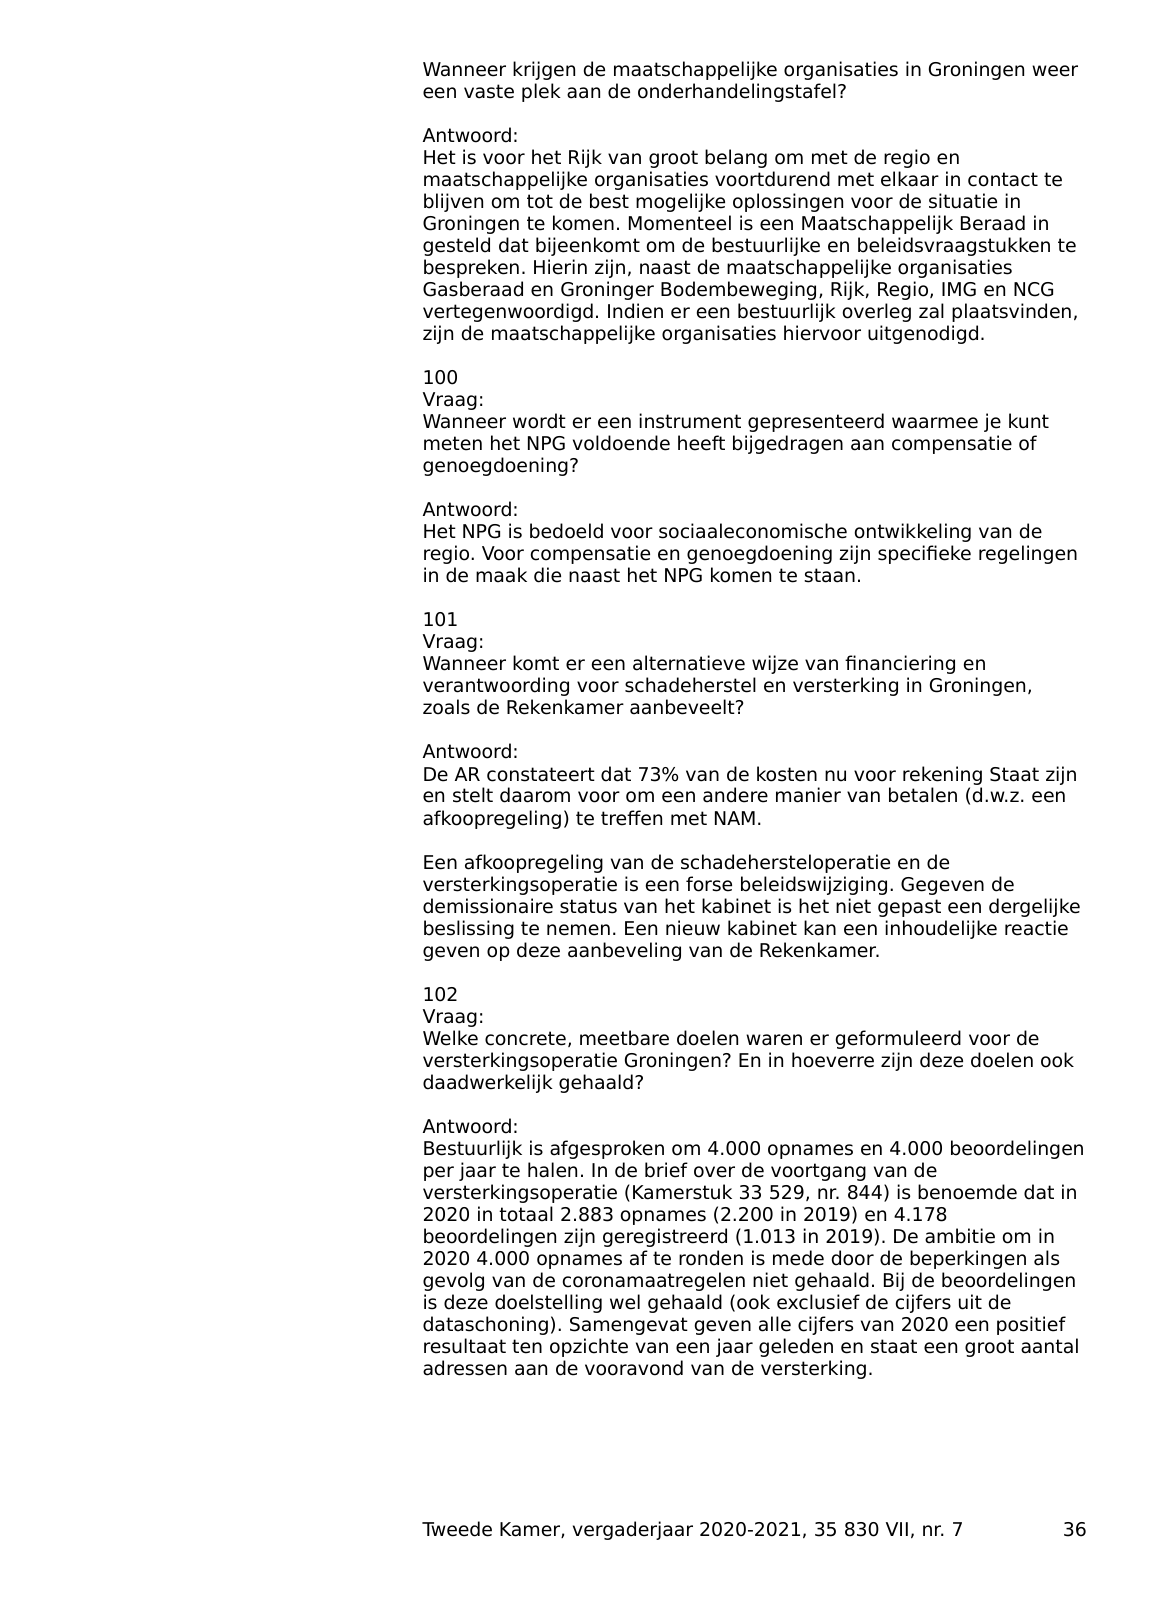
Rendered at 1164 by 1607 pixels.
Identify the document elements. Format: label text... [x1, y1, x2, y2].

text Antwoord: [422, 125, 1087, 147]
text 100 [422, 367, 1087, 389]
text Vraag: [422, 1006, 1087, 1028]
text Een afkoopregeling van de schadehersteloperatie en de versterkingsoperatie is een forse beleidswijziging. Gegeven de demissionaire status van het kabinet is het niet gepast een dergelijke beslissing te nemen. Een nieuw kabinet kan een inhoudelijke reactie geven op deze aanbeveling van de Rekenkamer. [422, 852, 1087, 961]
text Antwoord: [422, 1116, 1087, 1138]
text Bestuurlijk is afgesproken om 4.000 opnames en 4.000 beoordelingen per jaar te halen. In de brief over de voortgang van de versterkingsoperatie (Kamerstuk 33 529, nr. 844) is benoemde dat in 2020 in totaal 2.883 opnames (2.200 in 2019) en 4.178 beoordelingen zijn geregistreerd (1.013 in 2019). De ambitie om in 2020 4.000 opnames af te ronden is mede door de beperkingen als gevolg van de coronamaatregelen niet gehaald. Bij de beoordelingen is deze doelstelling wel gehaald (ook exclusief de cijfers uit de dataschoning). Samengevat geven alle cijfers van 2020 een positief resultaat ten opzichte van een jaar geleden en staat een groot aantal adressen aan de vooravond van de versterking. [422, 1138, 1087, 1379]
text Antwoord: [422, 741, 1087, 763]
text Welke concrete, meetbare doelen waren er geformuleerd voor de versterkingsoperatie Groningen? En in hoeverre zijn deze doelen ook daadwerkelijk gehaald? [422, 1028, 1087, 1093]
text Vraag: [422, 631, 1087, 653]
text Antwoord: [422, 499, 1087, 521]
text Vraag: [422, 389, 1087, 411]
text Wanneer wordt er een instrument gepresenteerd waarmee je kunt meten het NPG voldoende heeft bijgedragen aan compensatie of genoegdoening? [422, 411, 1087, 477]
text 102 [422, 984, 1087, 1006]
text Wanneer krijgen de maatschappelijke organisaties in Groningen weer een vaste plek aan de onderhandelingstafel? [422, 59, 1087, 103]
text Het is voor het Rijk van groot belang om met de regio en maatschappelijke organisaties voortdurend met elkaar in contact te blijven om tot de best mogelijke oplossingen voor de situatie in Groningen te komen. Momenteel is een Maatschappelijk Beraad in gesteld dat bijeenkomt om de bestuurlijke en beleidsvraagstukken te bespreken. Hierin zijn, naast de maatschappelijke organisaties Gasberaad en Groninger Bodembeweging, Rijk, Regio, IMG en NCG vertegenwoordigd. Indien er een bestuurlijk overleg zal plaatsvinden, zijn de maatschappelijke organisaties hiervoor uitgenodigd. [422, 147, 1087, 345]
text Wanneer komt er een alternatieve wijze van financiering en verantwoording voor schadeherstel en versterking in Groningen, zoals de Rekenkamer aanbeveelt? [422, 653, 1087, 719]
text De AR constateert dat 73% van de kosten nu voor rekening Staat zijn en stelt daarom voor om een andere manier van betalen (d.w.z. een afkoopregeling) te treffen met NAM. [422, 763, 1087, 829]
text 101 [422, 609, 1087, 631]
text Het NPG is bedoeld voor sociaaleconomische ontwikkeling van de regio. Voor compensatie en genoegdoening zijn specifieke regelingen in de maak die naast het NPG komen te staan. [422, 521, 1087, 587]
